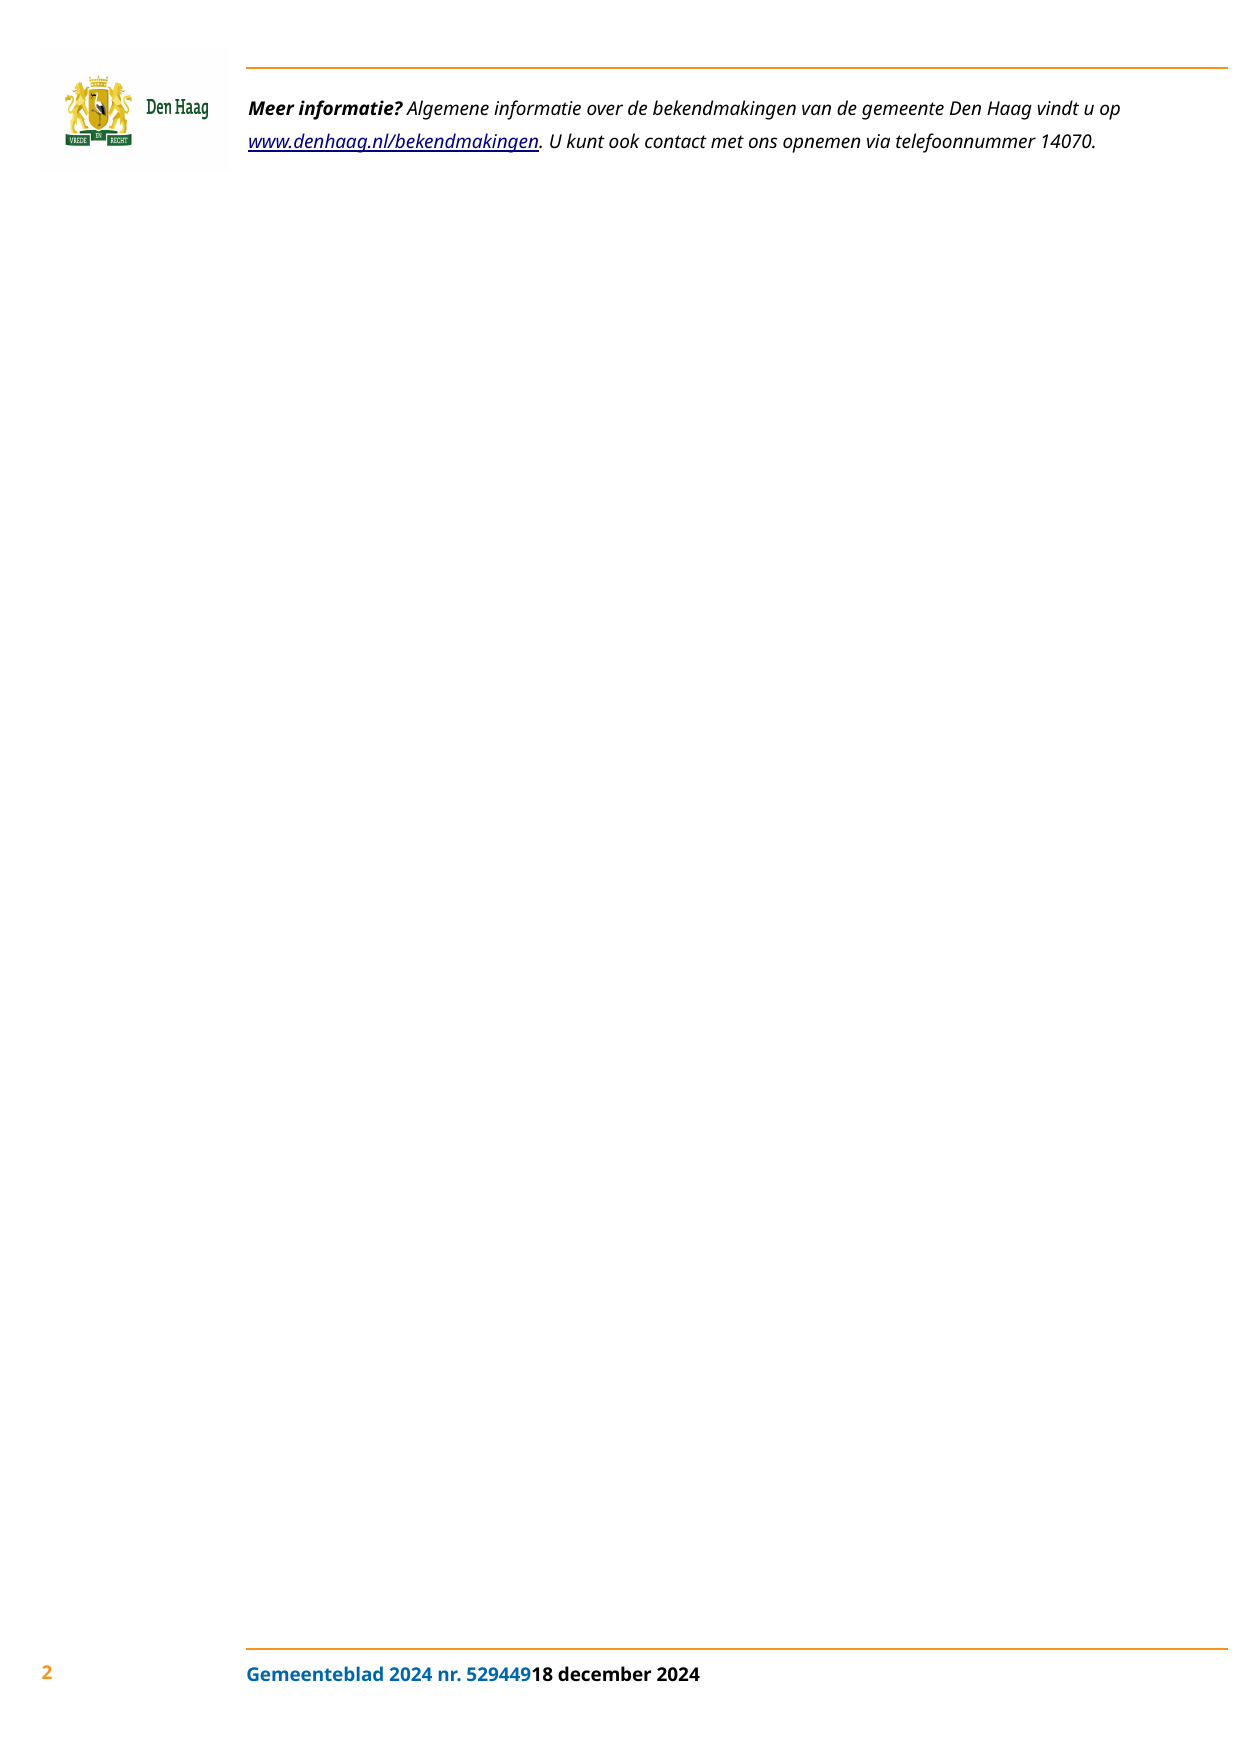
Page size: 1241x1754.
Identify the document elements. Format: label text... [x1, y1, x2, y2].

picture [41, 47, 231, 172]
text Meer informatie? Algemene informatie over de bekendmakingen van de gemeente Den Haag vindt u op www.denhaag.nl/bekendmakingen. U kunt ook contact met ons opnemen via telefoonnummer 14070. [248, 95, 1152, 154]
